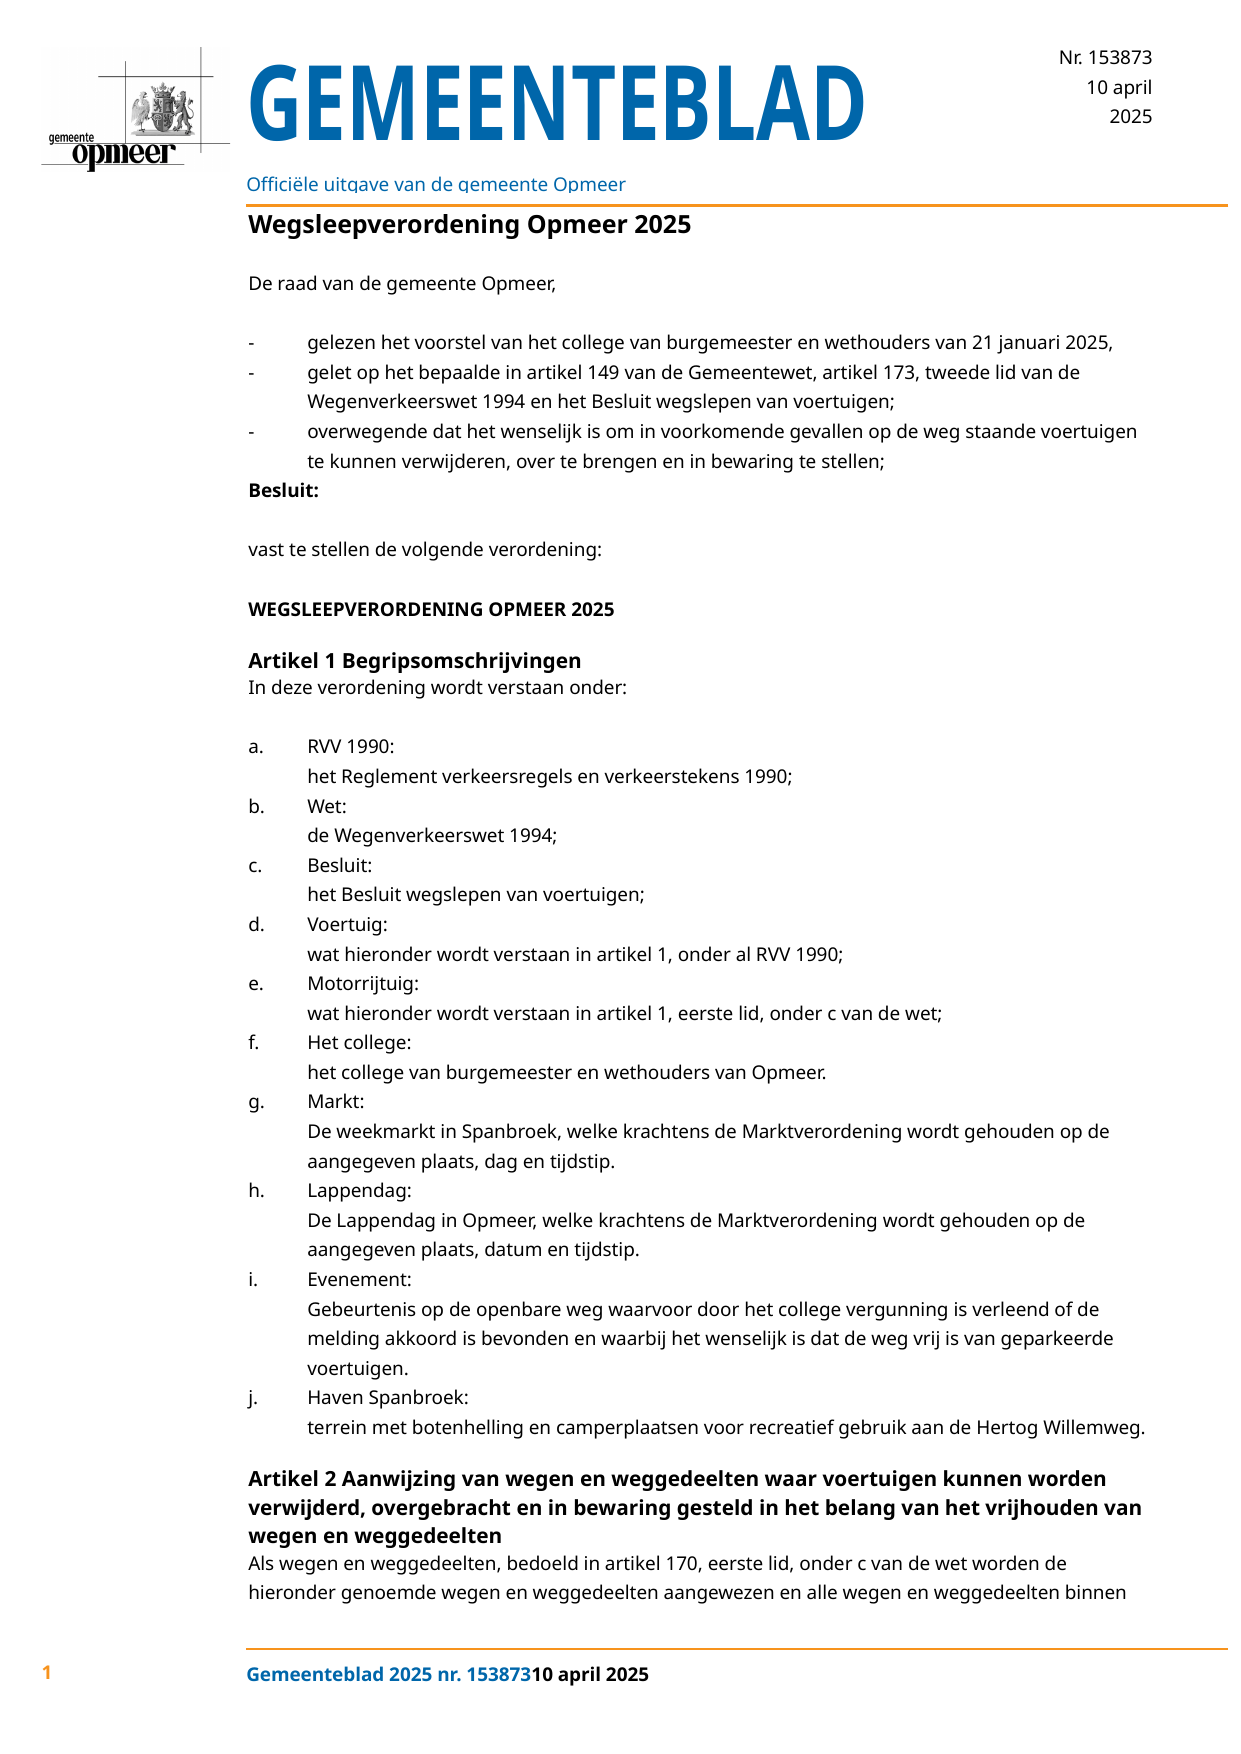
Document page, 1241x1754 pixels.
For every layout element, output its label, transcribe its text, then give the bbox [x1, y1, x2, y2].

text Artikel 1 Begripsomschrijvingen [248, 646, 1152, 674]
list Gebeurtenis op de openbare weg waarvoor door het college vergunning is verleend of de melding akkoord is bevonden en waarbij het wenselijk is dat de weg vrij is van geparkeerde voertuigen. [248, 1296, 1152, 1381]
list Het college: [248, 1029, 1152, 1055]
picture [41, 47, 231, 172]
list de Wegenverkeerswet 1994; [248, 822, 1152, 848]
text WEGSLEEPVERORDENING OPMEER 2025 [248, 596, 1152, 621]
list het Besluit wegslepen van voertuigen; [248, 882, 1152, 907]
list wat hieronder wordt verstaan in artikel 1, onder al RVV 1990; [248, 941, 1152, 967]
list gelet op het bepaalde in artikel 149 van de Gemeentewet, artikel 173, tweede lid van de Wegenverkeerswet 1994 en het Besluit wegslepen van voertuigen; [248, 359, 1152, 414]
list terrein met botenhelling en camperplaatsen voor recreatief gebruik aan de Hertog Willemweg. [248, 1414, 1152, 1440]
list gelezen het voorstel van het college van burgemeester en wethouders van 21 januari 2025, [248, 329, 1152, 355]
list wat hieronder wordt verstaan in artikel 1, eerste lid, onder c van de wet; [248, 1000, 1152, 1026]
text Besluit: [248, 477, 1152, 503]
list Wet: [248, 793, 1152, 819]
text In deze verordening wordt verstaan onder: [248, 674, 1152, 700]
list Besluit: [248, 852, 1152, 878]
list De Lappendag in Opmeer, welke krachtens de Marktverordening wordt gehouden op de aangegeven plaats, datum en tijdstip. [248, 1207, 1152, 1262]
list Markt: [248, 1089, 1152, 1114]
text Artikel 2 Aanwijzing van wegen en weggedeelten waar voertuigen kunnen worden verwijderd, overgebracht en in bewaring gesteld in het belang van het vrijhouden van wegen en weggedeelten [248, 1464, 1152, 1550]
list Evenement: [248, 1266, 1152, 1292]
list Voertuig: [248, 911, 1152, 937]
list het college van burgemeester en wethouders van Opmeer. [248, 1059, 1152, 1085]
list het Reglement verkeersregels en verkeerstekens 1990; [248, 763, 1152, 789]
text Wegsleepverordening Opmeer 2025 [248, 207, 1152, 241]
list Haven Spanbroek: [248, 1384, 1152, 1410]
text vast te stellen de volgende verordening: [248, 537, 1152, 562]
text Als wegen en weggedeelten, bedoeld in artikel 170, eerste lid, onder c van de wet worden de hieronder genoemde wegen en weggedeelten aangewezen en alle wegen en weggedeelten binnen [248, 1550, 1152, 1605]
list Lappendag: [248, 1177, 1152, 1203]
list overwegende dat het wenselijk is om in voorkomende gevallen op de weg staande voertuigen te kunnen verwijderen, over te brengen en in bewaring te stellen; [248, 418, 1152, 473]
list De weekmarkt in Spanbroek, welke krachtens de Marktverordening wordt gehouden op de aangegeven plaats, dag en tijdstip. [248, 1118, 1152, 1174]
list RVV 1990: [248, 734, 1152, 759]
text De raad van de gemeente Opmeer, [248, 270, 1152, 296]
list Motorrijtuig: [248, 970, 1152, 996]
